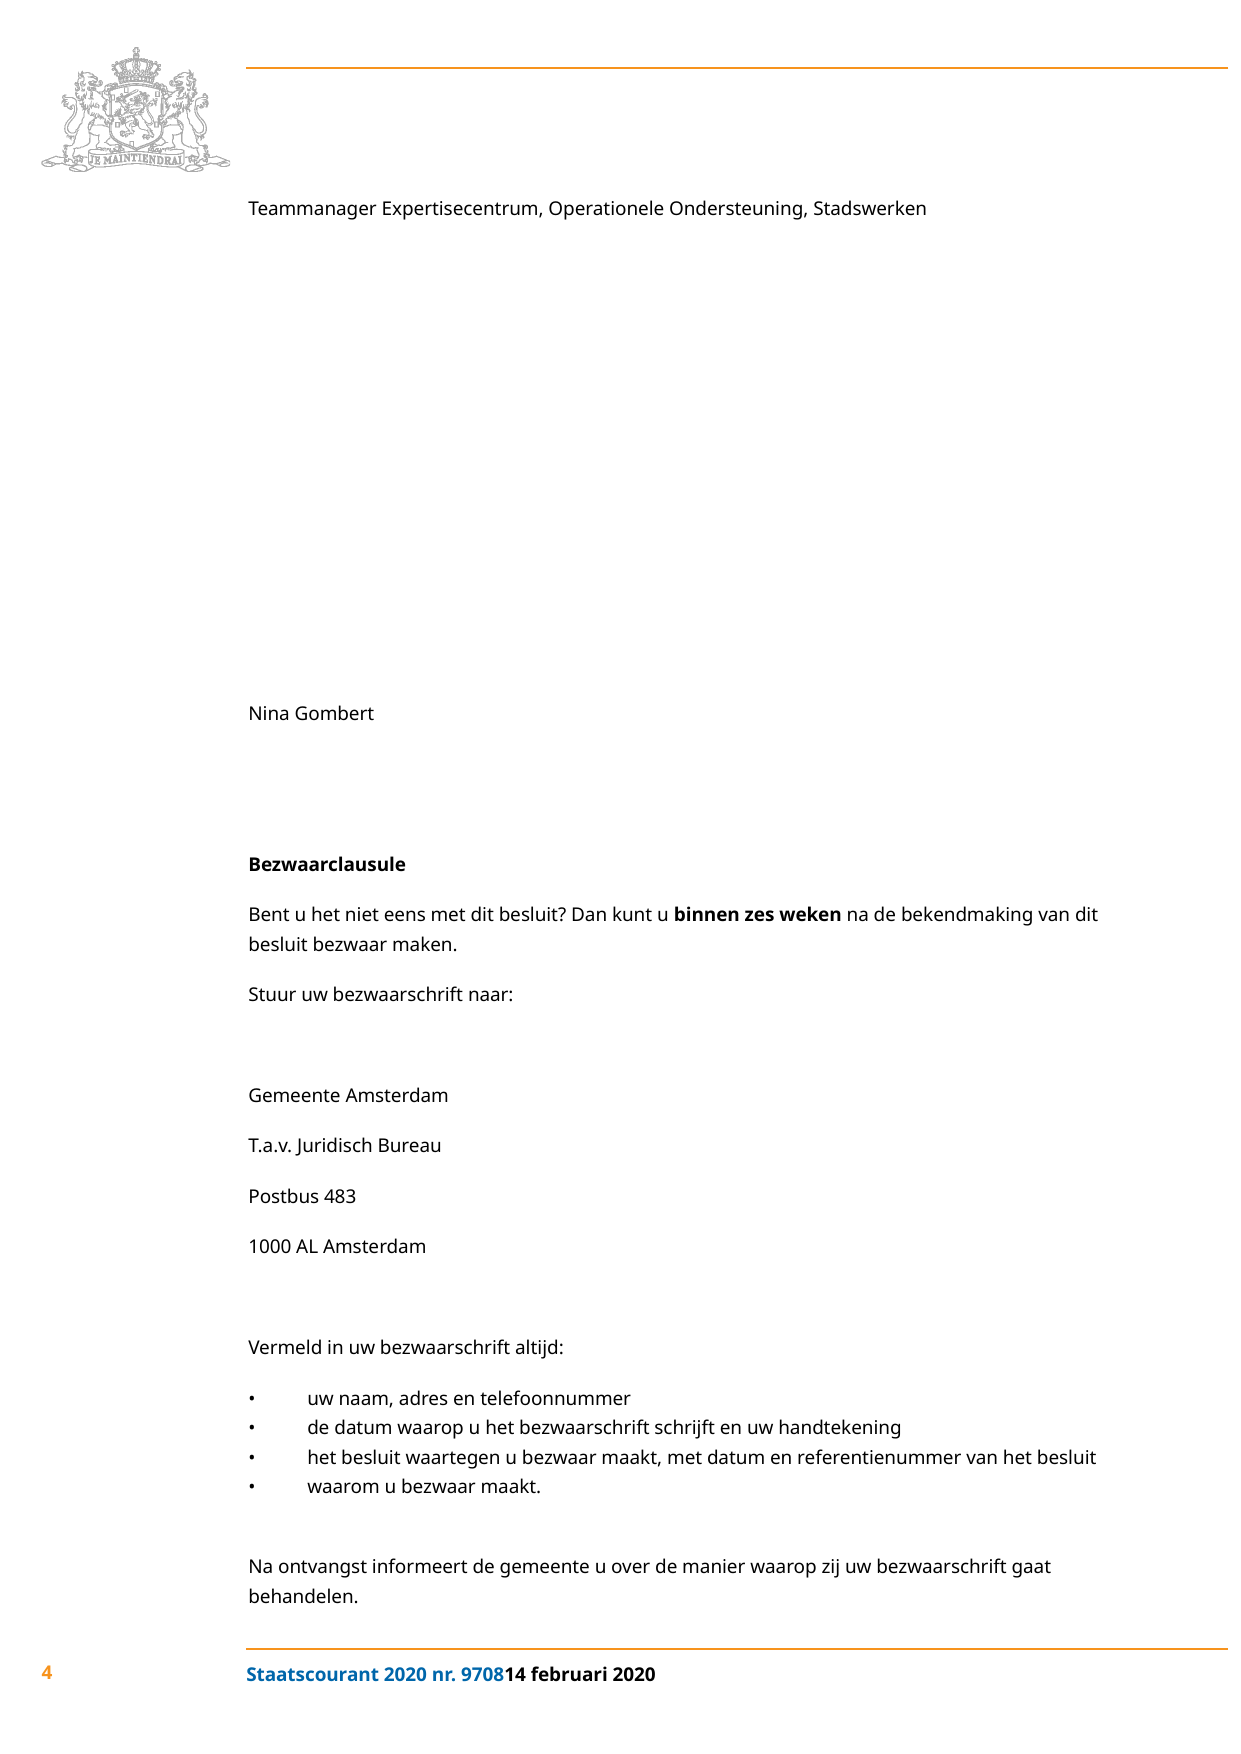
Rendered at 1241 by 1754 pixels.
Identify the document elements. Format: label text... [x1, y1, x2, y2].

text T.a.v. Juridisch Bureau [248, 1133, 1152, 1158]
text Vermeld in uw bezwaarschrift altijd: [248, 1334, 1152, 1360]
text Bent u het niet eens met dit besluit? Dan kunt u binnen zes weken na de bekendmaking van dit besluit bezwaar maken. [248, 901, 1152, 957]
text Bezwaarclausule [248, 851, 1152, 877]
list de datum waarop u het bezwaarschrift schrijft en uw handtekening [248, 1414, 1152, 1440]
list uw naam, adres en telefoonnummer [248, 1385, 1152, 1411]
list waarom u bezwaar maakt. [248, 1473, 1152, 1499]
text Gemeente Amsterdam [248, 1082, 1152, 1108]
text Postbus 483 [248, 1183, 1152, 1209]
text Nina Gombert [248, 700, 1152, 726]
text Na ontvangst informeert de gemeente u over de manier waarop zij uw bezwaarschrift gaat behandelen. [248, 1553, 1152, 1609]
text Stuur uw bezwaarschrift naar: [248, 981, 1152, 1007]
text Teammanager Expertisecentrum, Operationele Ondersteuning, Stadswerken [248, 196, 1152, 221]
list het besluit waartegen u bezwaar maakt, met datum en referentienummer van het besluit [248, 1444, 1152, 1470]
text 1000 AL Amsterdam [248, 1233, 1152, 1259]
picture [41, 47, 231, 172]
